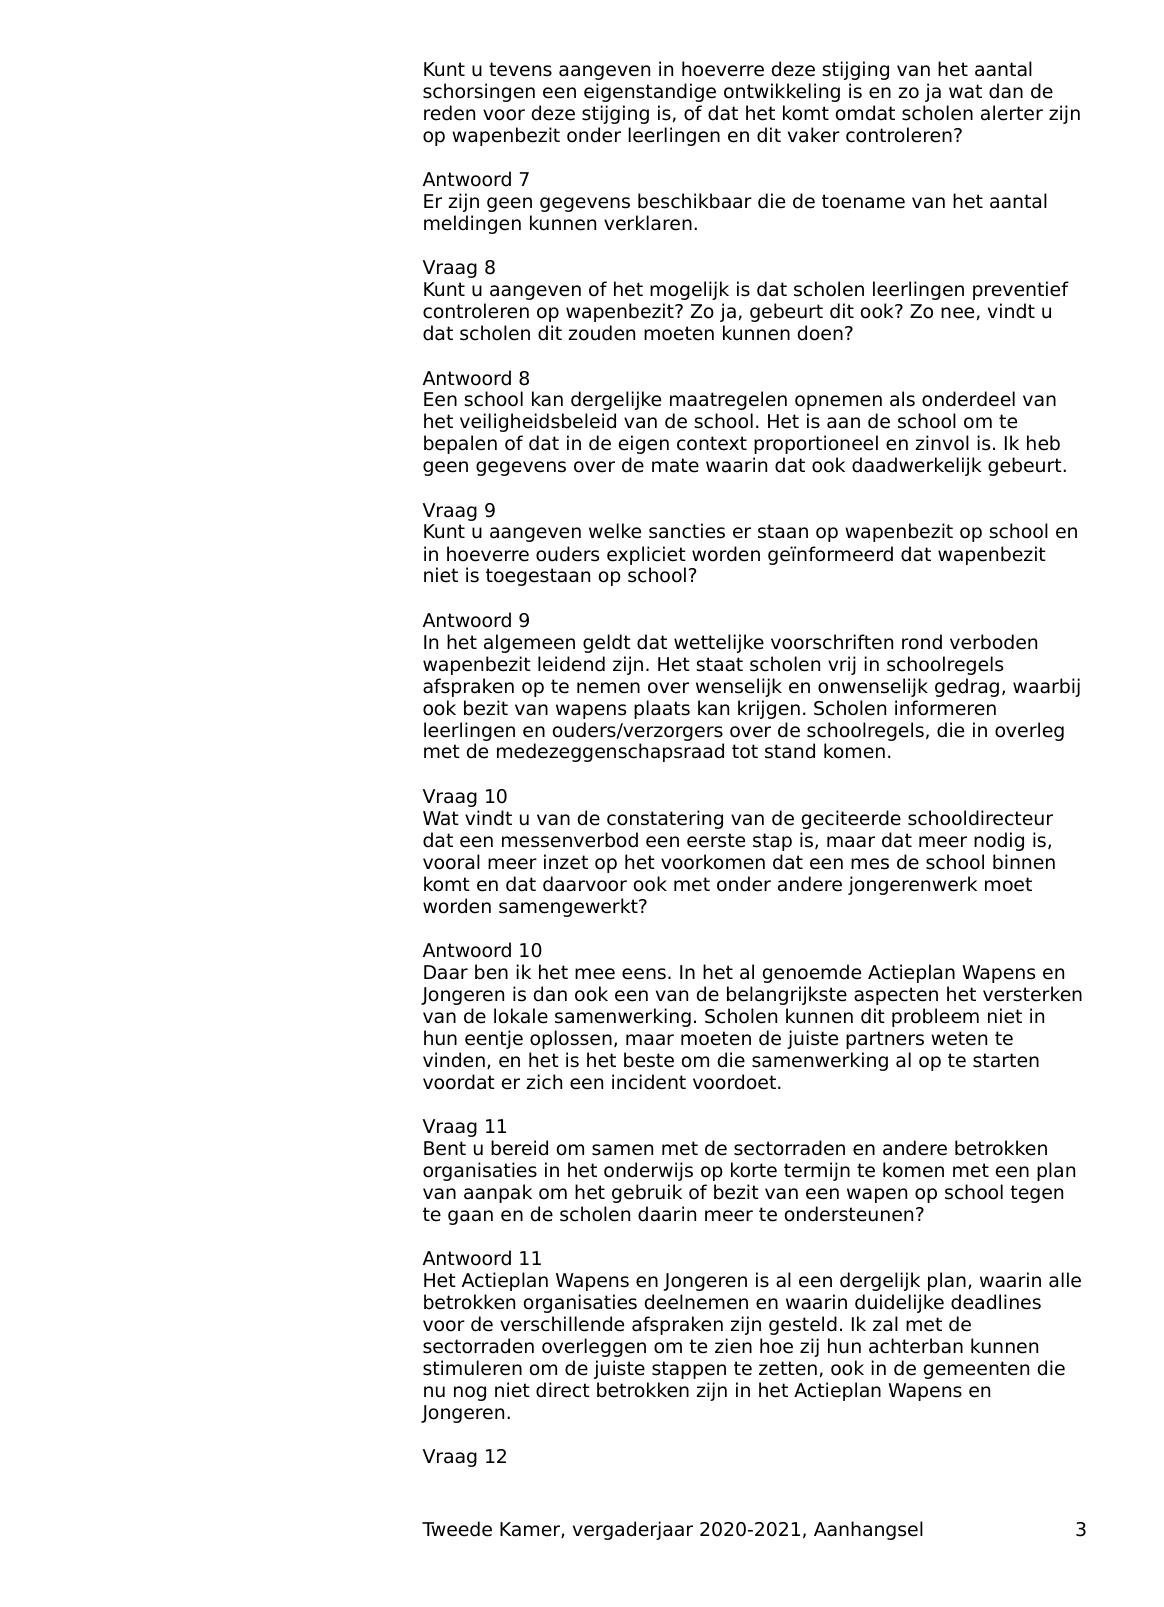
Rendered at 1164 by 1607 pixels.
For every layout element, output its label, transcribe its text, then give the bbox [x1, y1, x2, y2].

text Wat vindt u van de constatering van de geciteerde schooldirecteur dat een messenverbod een eerste stap is, maar dat meer nodig is, vooral meer inzet op het voorkomen dat een mes de school binnen komt en dat daarvoor ook met onder andere jongerenwerk moet worden samengewerkt? [422, 808, 1087, 917]
text Antwoord 11 [422, 1248, 1087, 1270]
text Een school kan dergelijke maatregelen opnemen als onderdeel van het veiligheidsbeleid van de school. Het is aan de school om te bepalen of dat in de eigen context proportioneel en zinvol is. Ik heb geen gegevens over de mate waarin dat ook daadwerkelijk gebeurt. [422, 389, 1087, 477]
text Kunt u tevens aangeven in hoeverre deze stijging van het aantal schorsingen een eigenstandige ontwikkeling is en zo ja wat dan de reden voor deze stijging is, of dat het komt omdat scholen alerter zijn op wapenbezit onder leerlingen en dit vaker controleren? [422, 59, 1087, 147]
text In het algemeen geldt dat wettelijke voorschriften rond verboden wapenbezit leidend zijn. Het staat scholen vrij in schoolregels afspraken op te nemen over wenselijk en onwenselijk gedrag, waarbij ook bezit van wapens plaats kan krijgen. Scholen informeren leerlingen en ouders/verzorgers over de schoolregels, die in overleg met de medezeggenschapsraad tot stand komen. [422, 632, 1087, 763]
text Vraag 8 [422, 257, 1087, 279]
text Het Actieplan Wapens en Jongeren is al een dergelijk plan, waarin alle betrokken organisaties deelnemen en waarin duidelijke deadlines voor de verschillende afspraken zijn gesteld. Ik zal met de sectorraden overleggen om te zien hoe zij hun achterban kunnen stimuleren om de juiste stappen te zetten, ook in de gemeenten die nu nog niet direct betrokken zijn in het Actieplan Wapens en Jongeren. [422, 1270, 1087, 1424]
text Daar ben ik het mee eens. In het al genoemde Actieplan Wapens en Jongeren is dan ook een van de belangrijkste aspecten het versterken van de lokale samenwerking. Scholen kunnen dit probleem niet in hun eentje oplossen, maar moeten de juiste partners weten te vinden, en het is het beste om die samenwerking al op te starten voordat er zich een incident voordoet. [422, 962, 1087, 1093]
text Antwoord 7 [422, 169, 1087, 191]
text Kunt u aangeven of het mogelijk is dat scholen leerlingen preventief controleren op wapenbezit? Zo ja, gebeurt dit ook? Zo nee, vindt u dat scholen dit zouden moeten kunnen doen? [422, 279, 1087, 345]
text Vraag 12 [422, 1446, 1087, 1468]
text Vraag 10 [422, 786, 1087, 808]
text Vraag 9 [422, 499, 1087, 521]
text Bent u bereid om samen met de sectorraden en andere betrokken organisaties in het onderwijs op korte termijn te komen met een plan van aanpak om het gebruik of bezit van een wapen op school tegen te gaan en de scholen daarin meer te ondersteunen? [422, 1138, 1087, 1226]
text Kunt u aangeven welke sancties er staan op wapenbezit op school en in hoeverre ouders expliciet worden geïnformeerd dat wapenbezit niet is toegestaan op school? [422, 521, 1087, 587]
text Antwoord 9 [422, 609, 1087, 632]
text Er zijn geen gegevens beschikbaar die de toename van het aantal meldingen kunnen verklaren. [422, 191, 1087, 235]
text Antwoord 10 [422, 940, 1087, 962]
text Vraag 11 [422, 1116, 1087, 1138]
text Antwoord 8 [422, 367, 1087, 389]
